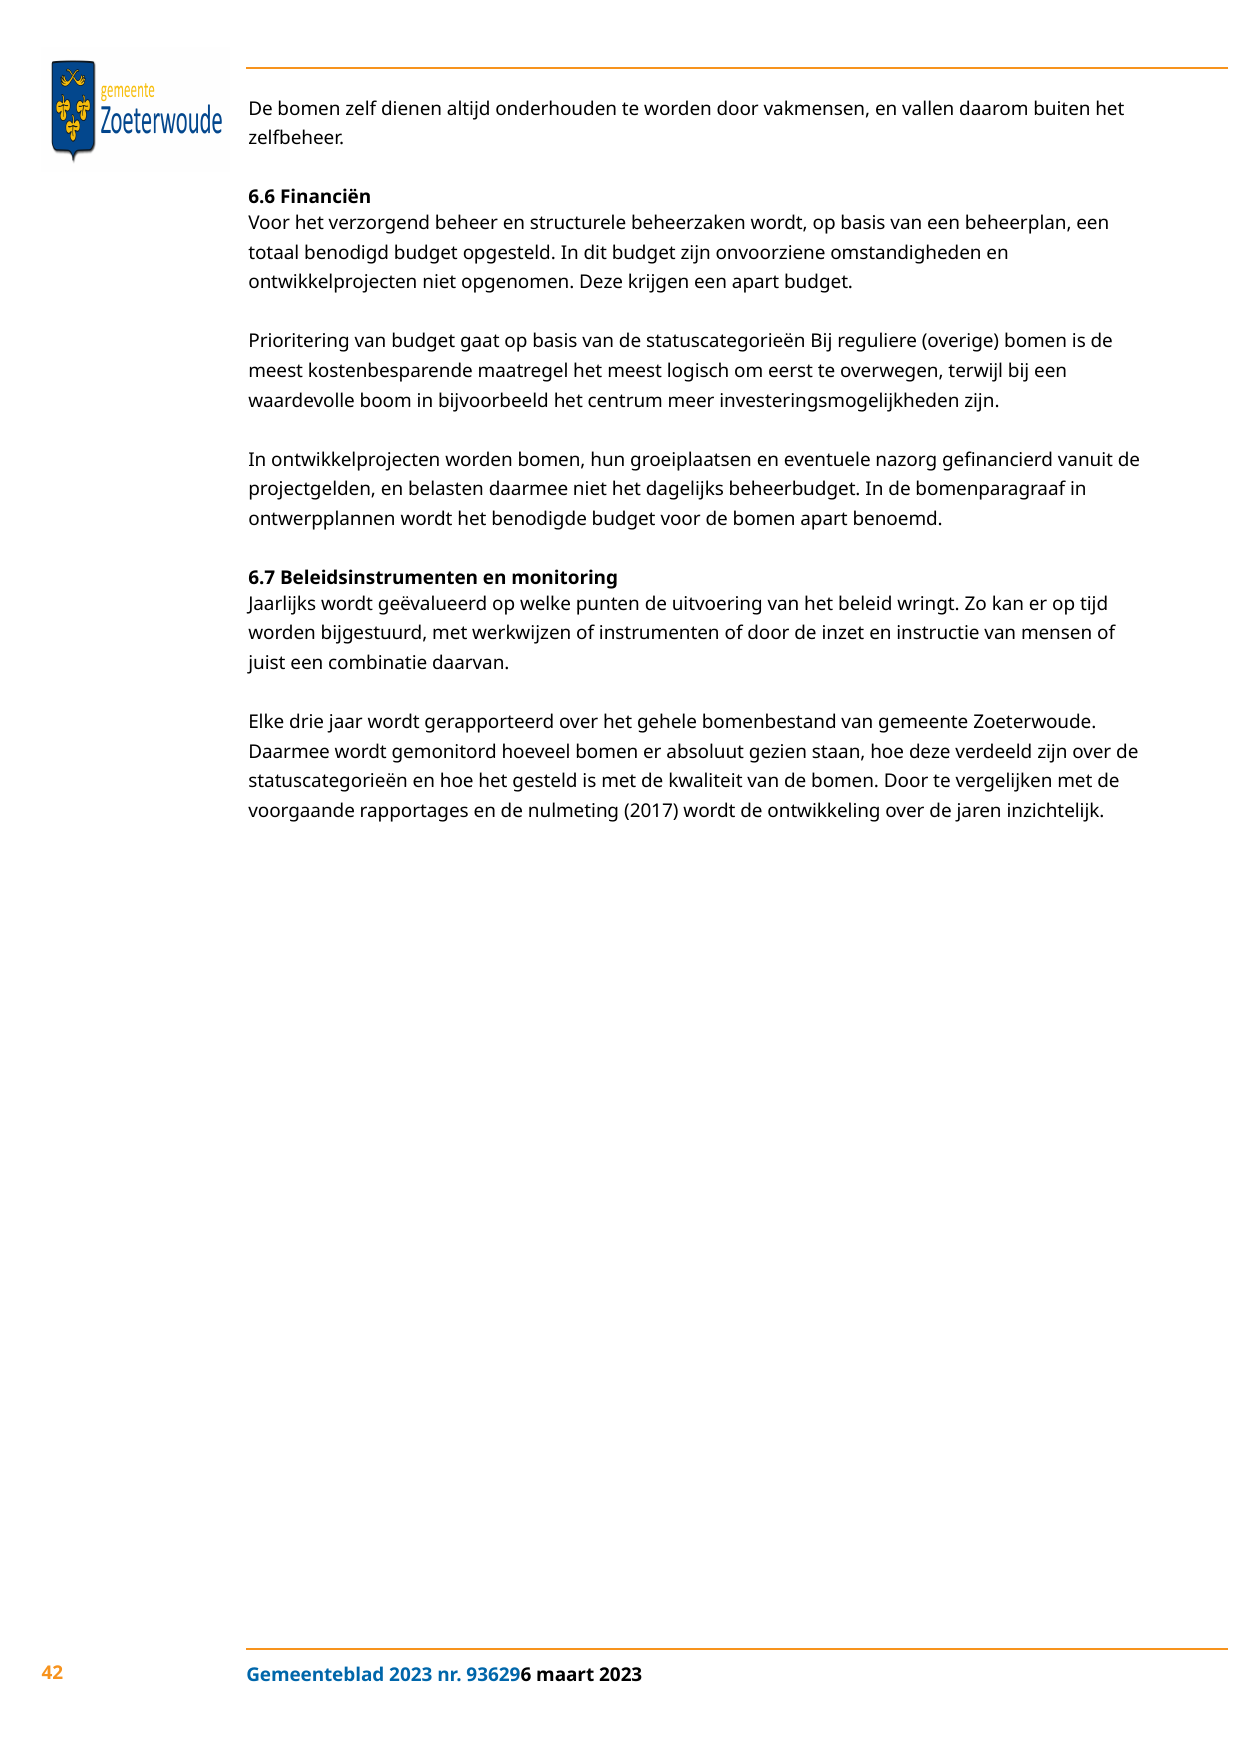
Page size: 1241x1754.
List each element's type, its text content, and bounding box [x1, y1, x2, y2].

picture [41, 47, 231, 172]
text Jaarlijks wordt geëvalueerd op welke punten de uitvoering van het beleid wringt. Zo kan er op tijd worden bijgestuurd, met werkwijzen of instrumenten of door de inzet en instructie van mensen of juist een combinatie daarvan. [248, 590, 1152, 675]
text In ontwikkelprojecten worden bomen, hun groeiplaatsen en eventuele nazorg gefinancierd vanuit de projectgelden, en belasten daarmee niet het dagelijks beheerbudget. In de bomenparagraaf in ontwerpplannen wordt het benodigde budget voor de bomen apart benoemd. [248, 446, 1152, 531]
text De bomen zelf dienen altijd onderhouden te worden door vakmensen, en vallen daarom buiten het zelfbeheer. [248, 95, 1152, 150]
text 6.7 Beleidsinstrumenten en monitoring [248, 564, 1152, 590]
text 6.6 Financiën [248, 183, 1152, 209]
text Prioritering van budget gaat op basis van de statuscategorieën Bij reguliere (overige) bomen is de meest kostenbesparende maatregel het meest logisch om eerst te overwegen, terwijl bij een waardevolle boom in bijvoorbeeld het centrum meer investeringsmogelijkheden zijn. [248, 328, 1152, 412]
text Elke drie jaar wordt gerapporteerd over het gehele bomenbestand van gemeente Zoeterwoude. Daarmee wordt gemonitord hoeveel bomen er absoluut gezien staan, hoe deze verdeeld zijn over de statuscategorieën en hoe het gesteld is met de kwaliteit van de bomen. Door te vergelijken met de voorgaande rapportages en de nulmeting (2017) wordt de ontwikkeling over de jaren inzichtelijk. [248, 708, 1152, 823]
text Voor het verzorgend beheer en structurele beheerzaken wordt, op basis van een beheerplan, een totaal benodigd budget opgesteld. In dit budget zijn onvoorziene omstandigheden en ontwikkelprojecten niet opgenomen. Deze krijgen een apart budget. [248, 209, 1152, 294]
